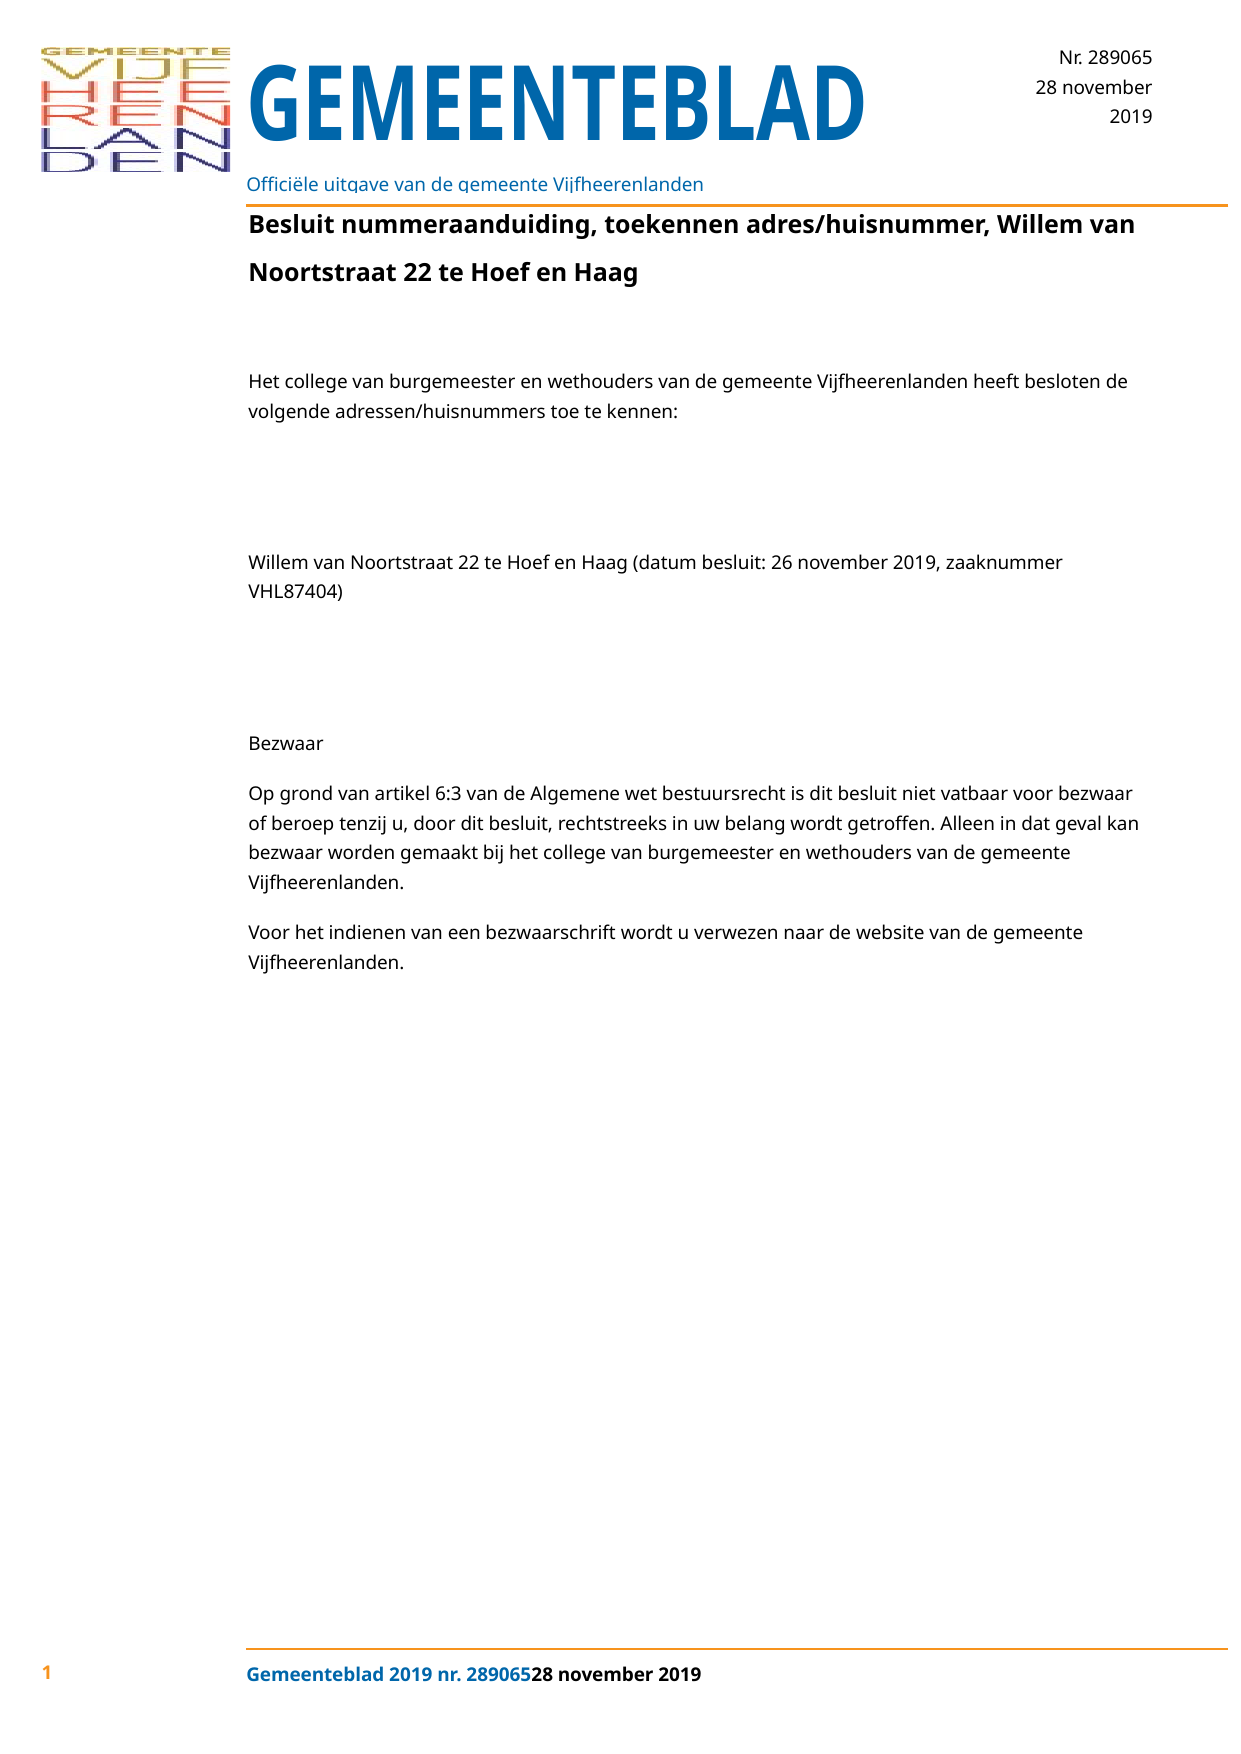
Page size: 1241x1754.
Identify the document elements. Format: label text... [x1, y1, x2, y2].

text Willem van Noortstraat 22 te Hoef en Haag (datum besluit: 26 november 2019, zaaknummer VHL87404) [248, 549, 1152, 604]
text Op grond van artikel 6:3 van de Algemene wet bestuursrecht is dit besluit niet vatbaar voor bezwaar of beroep tenzij u, door dit besluit, rechtstreeks in uw belang wordt getroffen. Alleen in dat geval kan bezwaar worden gemaakt bij het college van burgemeester en wethouders van de gemeente Vijfheerenlanden. [248, 780, 1152, 895]
text Besluit nummeraanduiding, toekennen adres/huisnummer, Willem van Noortstraat 22 te Hoef en Haag [248, 207, 1152, 288]
picture [41, 47, 231, 172]
text Bezwaar [248, 730, 1152, 756]
text Voor het indienen van een bezwaarschrift wordt u verwezen naar de website van de gemeente Vijfheerenlanden. [248, 919, 1152, 975]
text Het college van burgemeester en wethouders van de gemeente Vijfheerenlanden heeft besloten de volgende adressen/huisnummers toe te kennen: [248, 368, 1152, 424]
